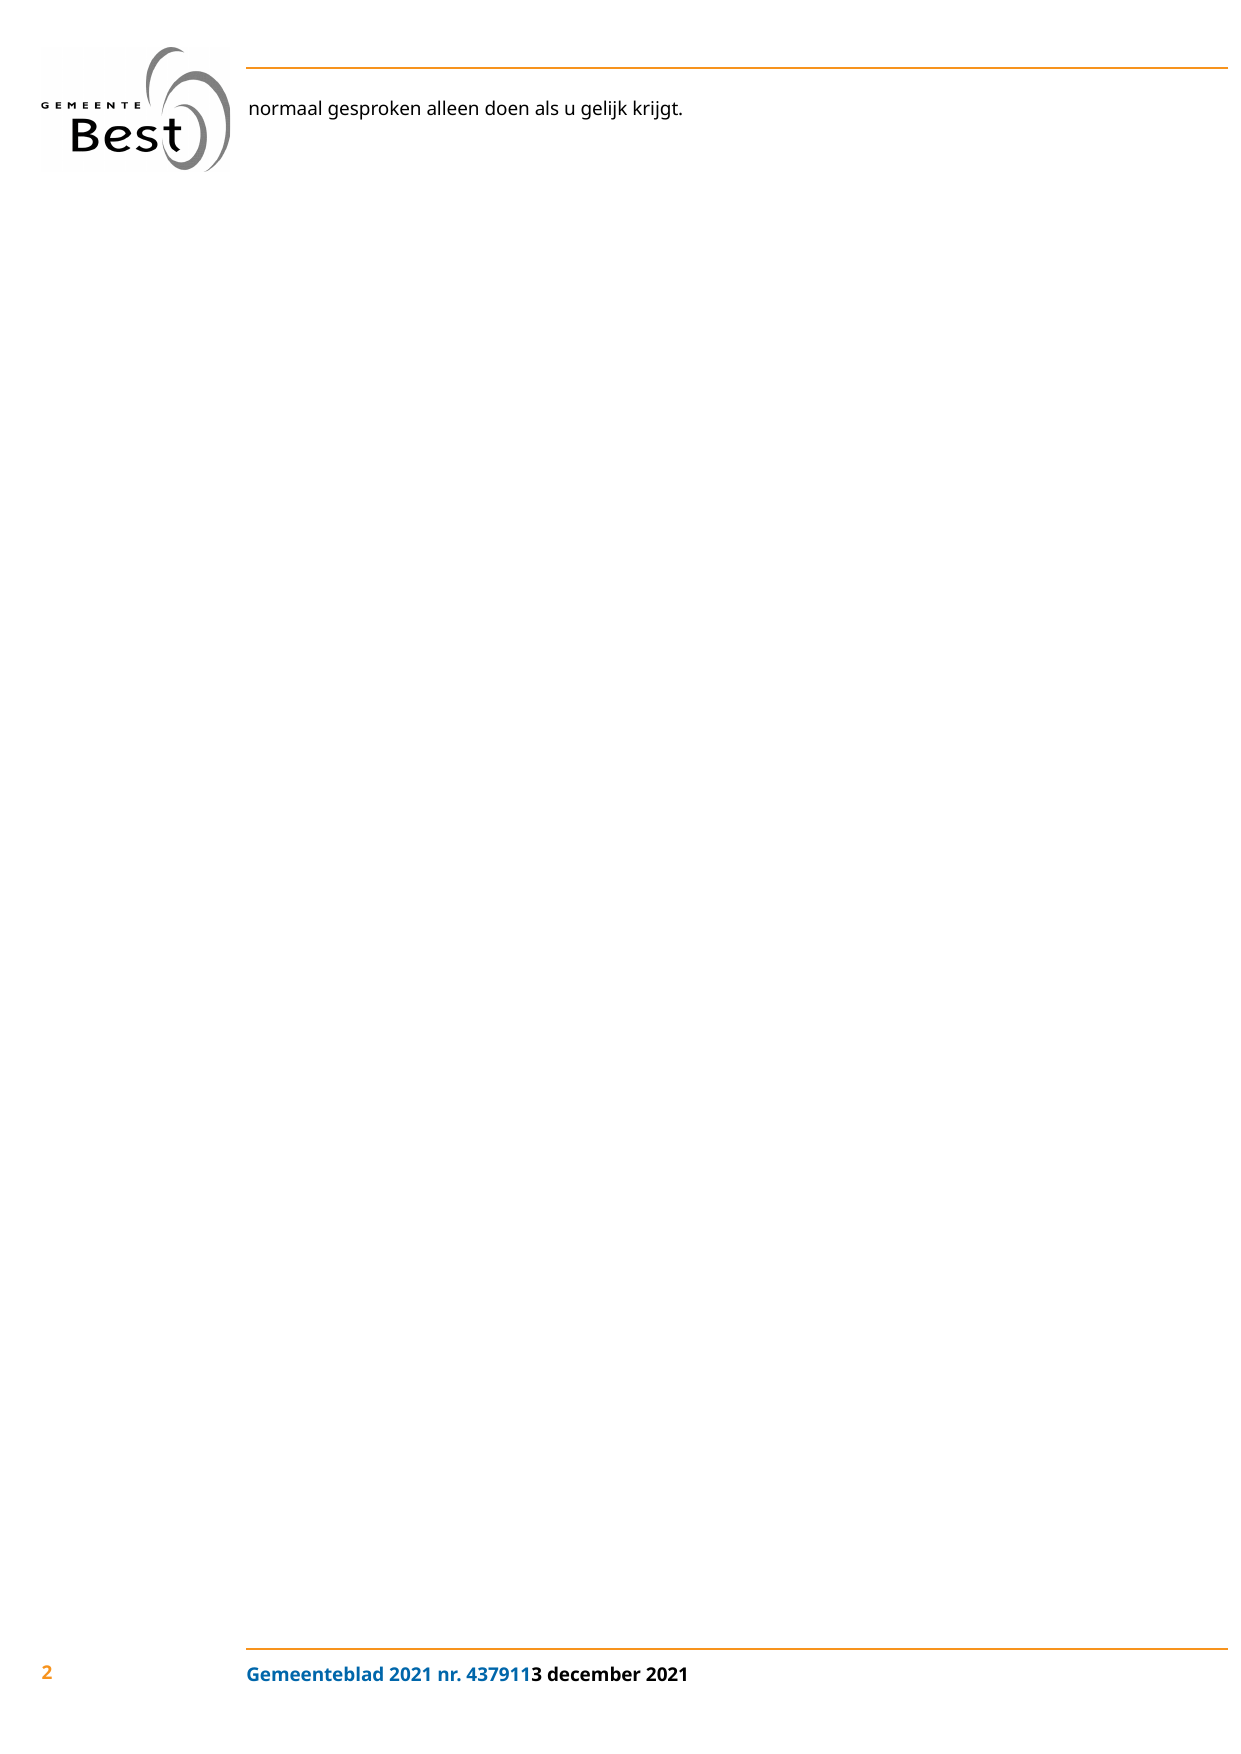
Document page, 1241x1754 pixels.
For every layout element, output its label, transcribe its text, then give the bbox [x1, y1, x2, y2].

picture [41, 47, 231, 172]
text normaal gesproken alleen doen als u gelijk krijgt. [248, 95, 1152, 121]
